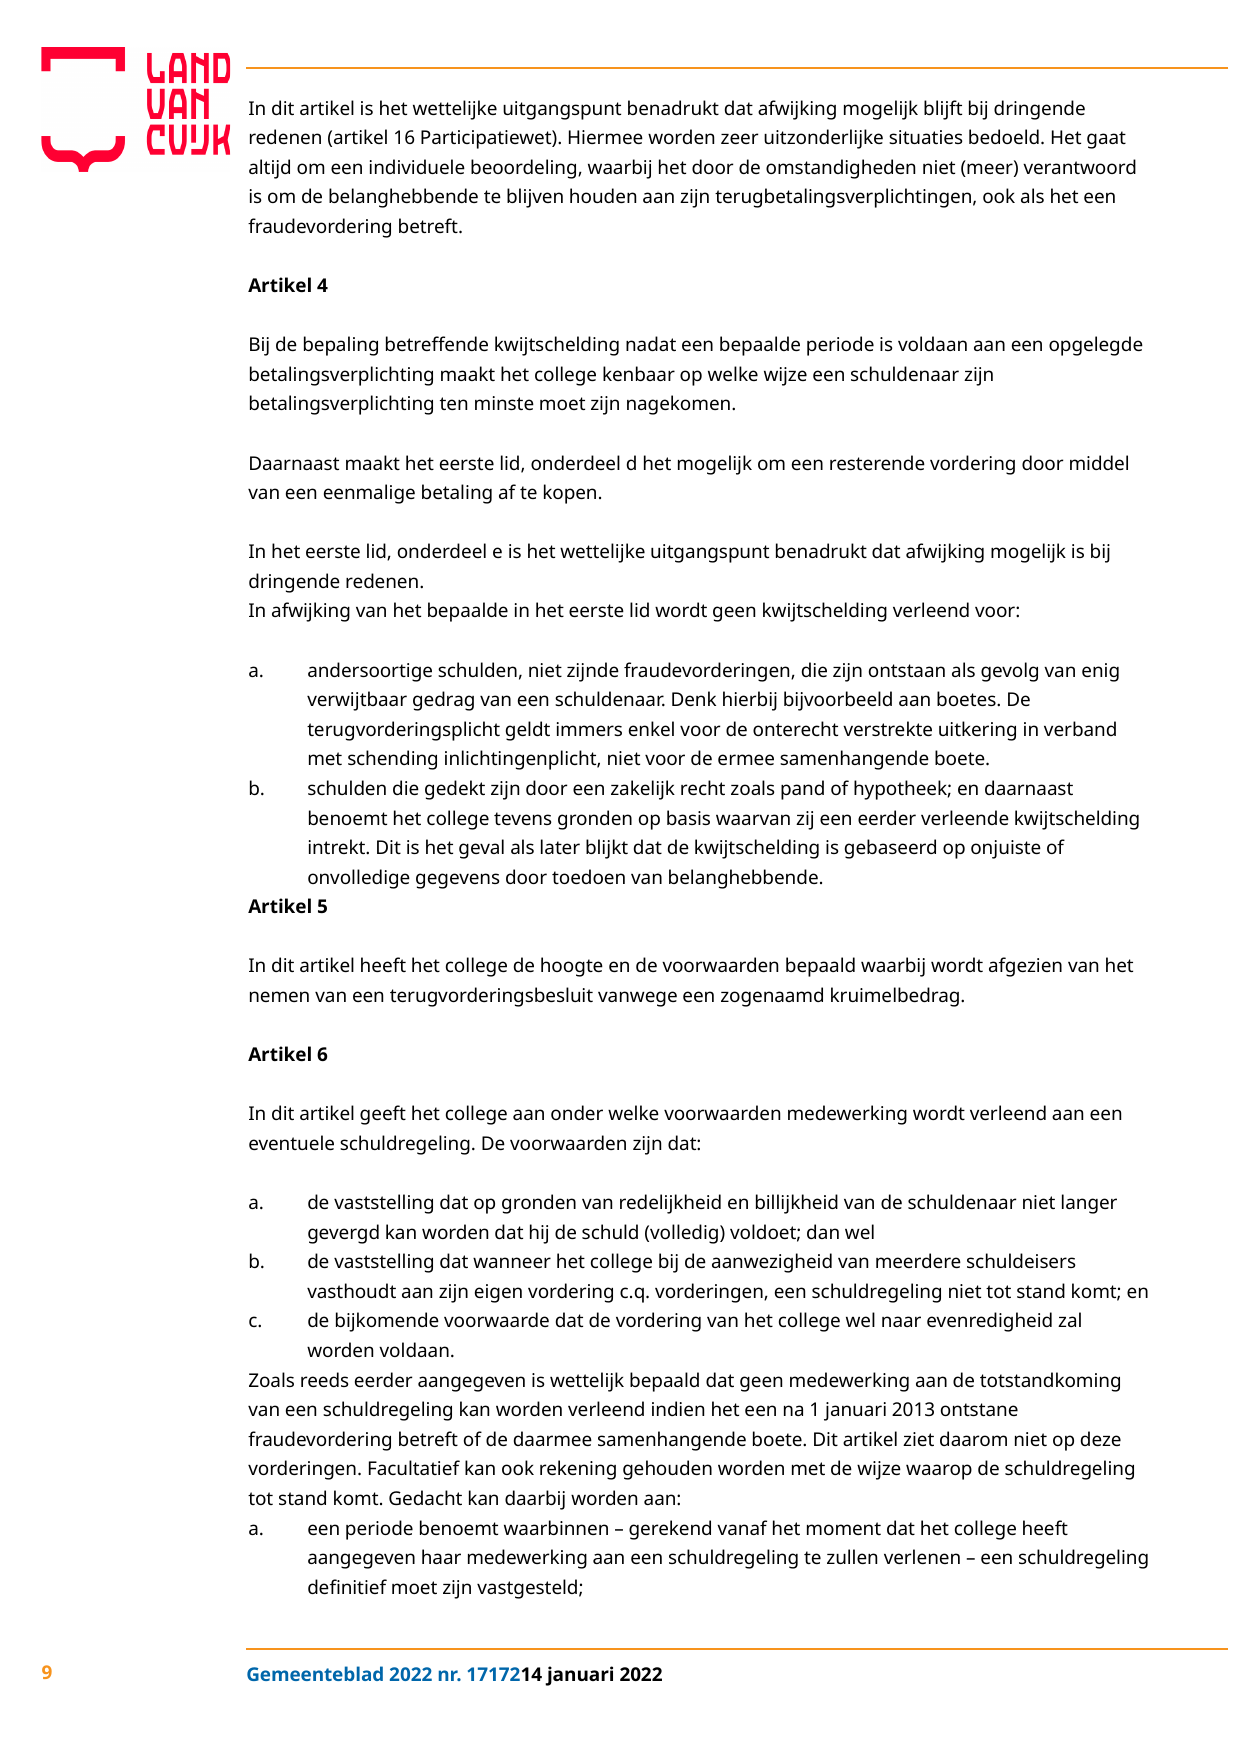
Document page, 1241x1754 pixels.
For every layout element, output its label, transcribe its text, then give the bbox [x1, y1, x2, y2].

text In dit artikel heeft het college de hoogte en de voorwaarden bepaald waarbij wordt afgezien van het nemen van een terugvorderingsbesluit vanwege een zogenaamd kruimelbedrag. [248, 953, 1152, 1008]
text Zoals reeds eerder aangegeven is wettelijk bepaald dat geen medewerking aan de totstandkoming van een schuldregeling kan worden verleend indien het een na 1 januari 2013 ontstane fraudevordering betreft of de daarmee samenhangende boete. Dit artikel ziet daarom niet op deze vorderingen. Facultatief kan ook rekening gehouden worden met de wijze waarop de schuldregeling tot stand komt. Gedacht kan daarbij worden aan: [248, 1367, 1152, 1511]
text In het eerste lid, onderdeel e is het wettelijke uitgangspunt benadrukt dat afwijking mogelijk is bij dringende redenen. [248, 538, 1152, 594]
list de vaststelling dat op gronden van redelijkheid en billijkheid van de schuldenaar niet langer gevergd kan worden dat hij de schuld (volledig) voldoet; dan wel [248, 1189, 1152, 1245]
text Bij de bepaling betreffende kwijtschelding nadat een bepaalde periode is voldaan aan een opgelegde betalingsverplichting maakt het college kenbaar op welke wijze een schuldenaar zijn betalingsverplichting ten minste moet zijn nagekomen. [248, 331, 1152, 416]
text In dit artikel geeft het college aan onder welke voorwaarden medewerking wordt verleend aan een eventuele schuldregeling. De voorwaarden zijn dat: [248, 1101, 1152, 1156]
list schulden die gedekt zijn door een zakelijk recht zoals pand of hypotheek; en daarnaast benoemt het college tevens gronden op basis waarvan zij een eerder verleende kwijtschelding intrekt. Dit is het geval als later blijkt dat de kwijtschelding is gebaseerd op onjuiste of onvolledige gegevens door toedoen van belanghebbende. [248, 775, 1152, 890]
list de vaststelling dat wanneer het college bij de aanwezigheid van meerdere schuldeisers vasthoudt aan zijn eigen vordering c.q. vorderingen, een schuldregeling niet tot stand komt; en [248, 1248, 1152, 1304]
picture [41, 47, 231, 172]
text Artikel 4 [248, 272, 1152, 298]
text Artikel 6 [248, 1041, 1152, 1067]
list een periode benoemt waarbinnen – gerekend vanaf het moment dat het college heeft aangegeven haar medewerking aan een schuldregeling te zullen verlenen – een schuldregeling definitief moet zijn vastgesteld; [248, 1515, 1152, 1600]
text In afwijking van het bepaalde in het eerste lid wordt geen kwijtschelding verleend voor: [248, 598, 1152, 623]
list de bijkomende voorwaarde dat de vordering van het college wel naar evenredigheid zal worden voldaan. [248, 1308, 1152, 1363]
text Daarnaast maakt het eerste lid, onderdeel d het mogelijk om een resterende vordering door middel van een eenmalige betaling af te kopen. [248, 450, 1152, 505]
text In dit artikel is het wettelijke uitgangspunt benadrukt dat afwijking mogelijk blijft bij dringende redenen (artikel 16 Participatiewet). Hiermee worden zeer uitzonderlijke situaties bedoeld. Het gaat altijd om een individuele beoordeling, waarbij het door de omstandigheden niet (meer) verantwoord is om de belanghebbende te blijven houden aan zijn terugbetalingsverplichtingen, ook als het een fraudevordering betreft. [248, 95, 1152, 239]
text Artikel 5 [248, 893, 1152, 919]
list andersoortige schulden, niet zijnde fraudevorderingen, die zijn ontstaan als gevolg van enig verwijtbaar gedrag van een schuldenaar. Denk hierbij bijvoorbeeld aan boetes. De terugvorderingsplicht geldt immers enkel voor de onterecht verstrekte uitkering in verband met schending inlichtingenplicht, niet voor de ermee samenhangende boete. [248, 657, 1152, 771]
